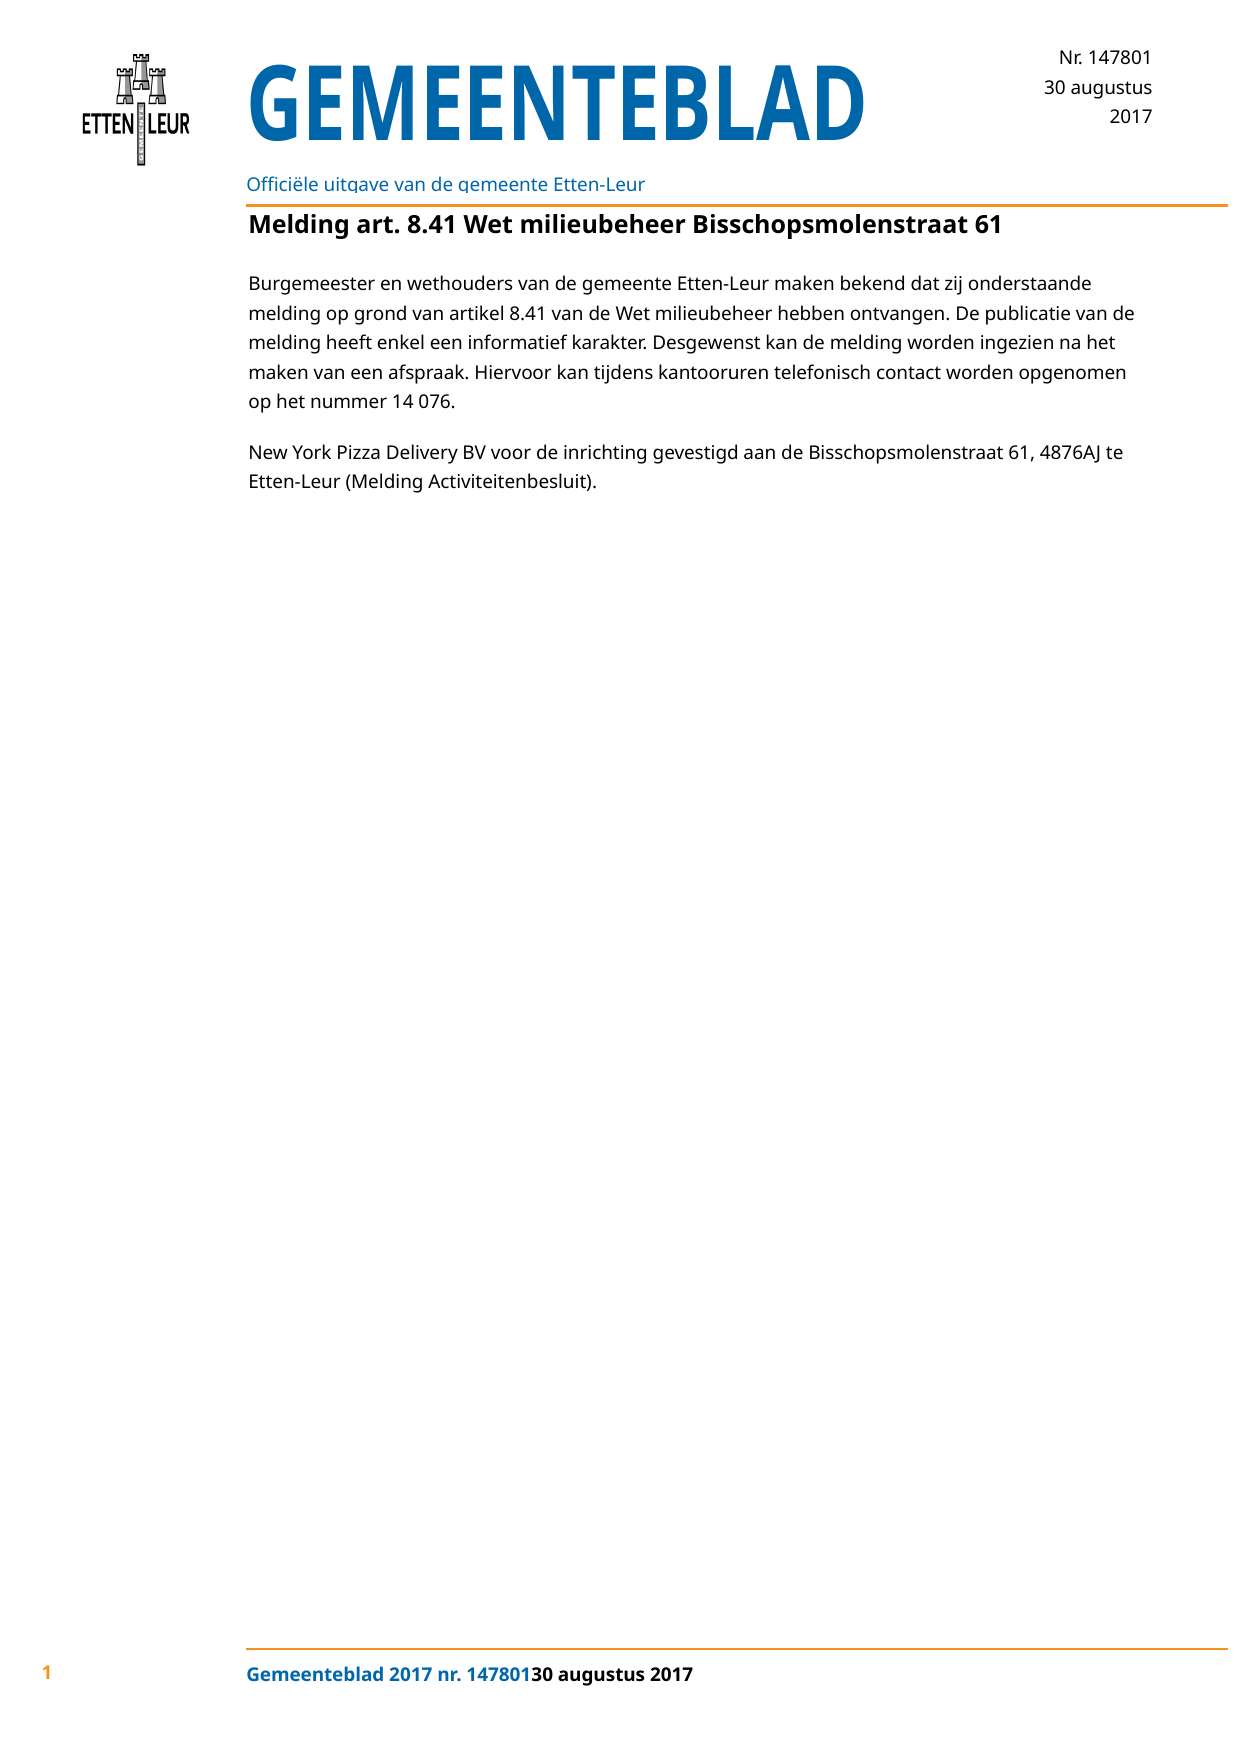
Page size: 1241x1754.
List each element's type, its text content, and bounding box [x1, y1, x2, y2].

picture [41, 47, 231, 172]
text Burgemeester en wethouders van de gemeente Etten-Leur maken bekend dat zij onderstaande melding op grond van artikel 8.41 van de Wet milieubeheer hebben ontvangen. De publicatie van de melding heeft enkel een informatief karakter. Desgewenst kan de melding worden ingezien na het maken van een afspraak. Hiervoor kan tijdens kantooruren telefonisch contact worden opgenomen op het nummer 14 076. [248, 270, 1152, 414]
text New York Pizza Delivery BV voor de inrichting gevestigd aan de Bisschopsmolenstraat 61, 4876AJ te Etten-Leur (Melding Activiteitenbesluit). [248, 439, 1152, 494]
text Melding art. 8.41 Wet milieubeheer Bisschopsmolenstraat 61 [248, 207, 1152, 241]
